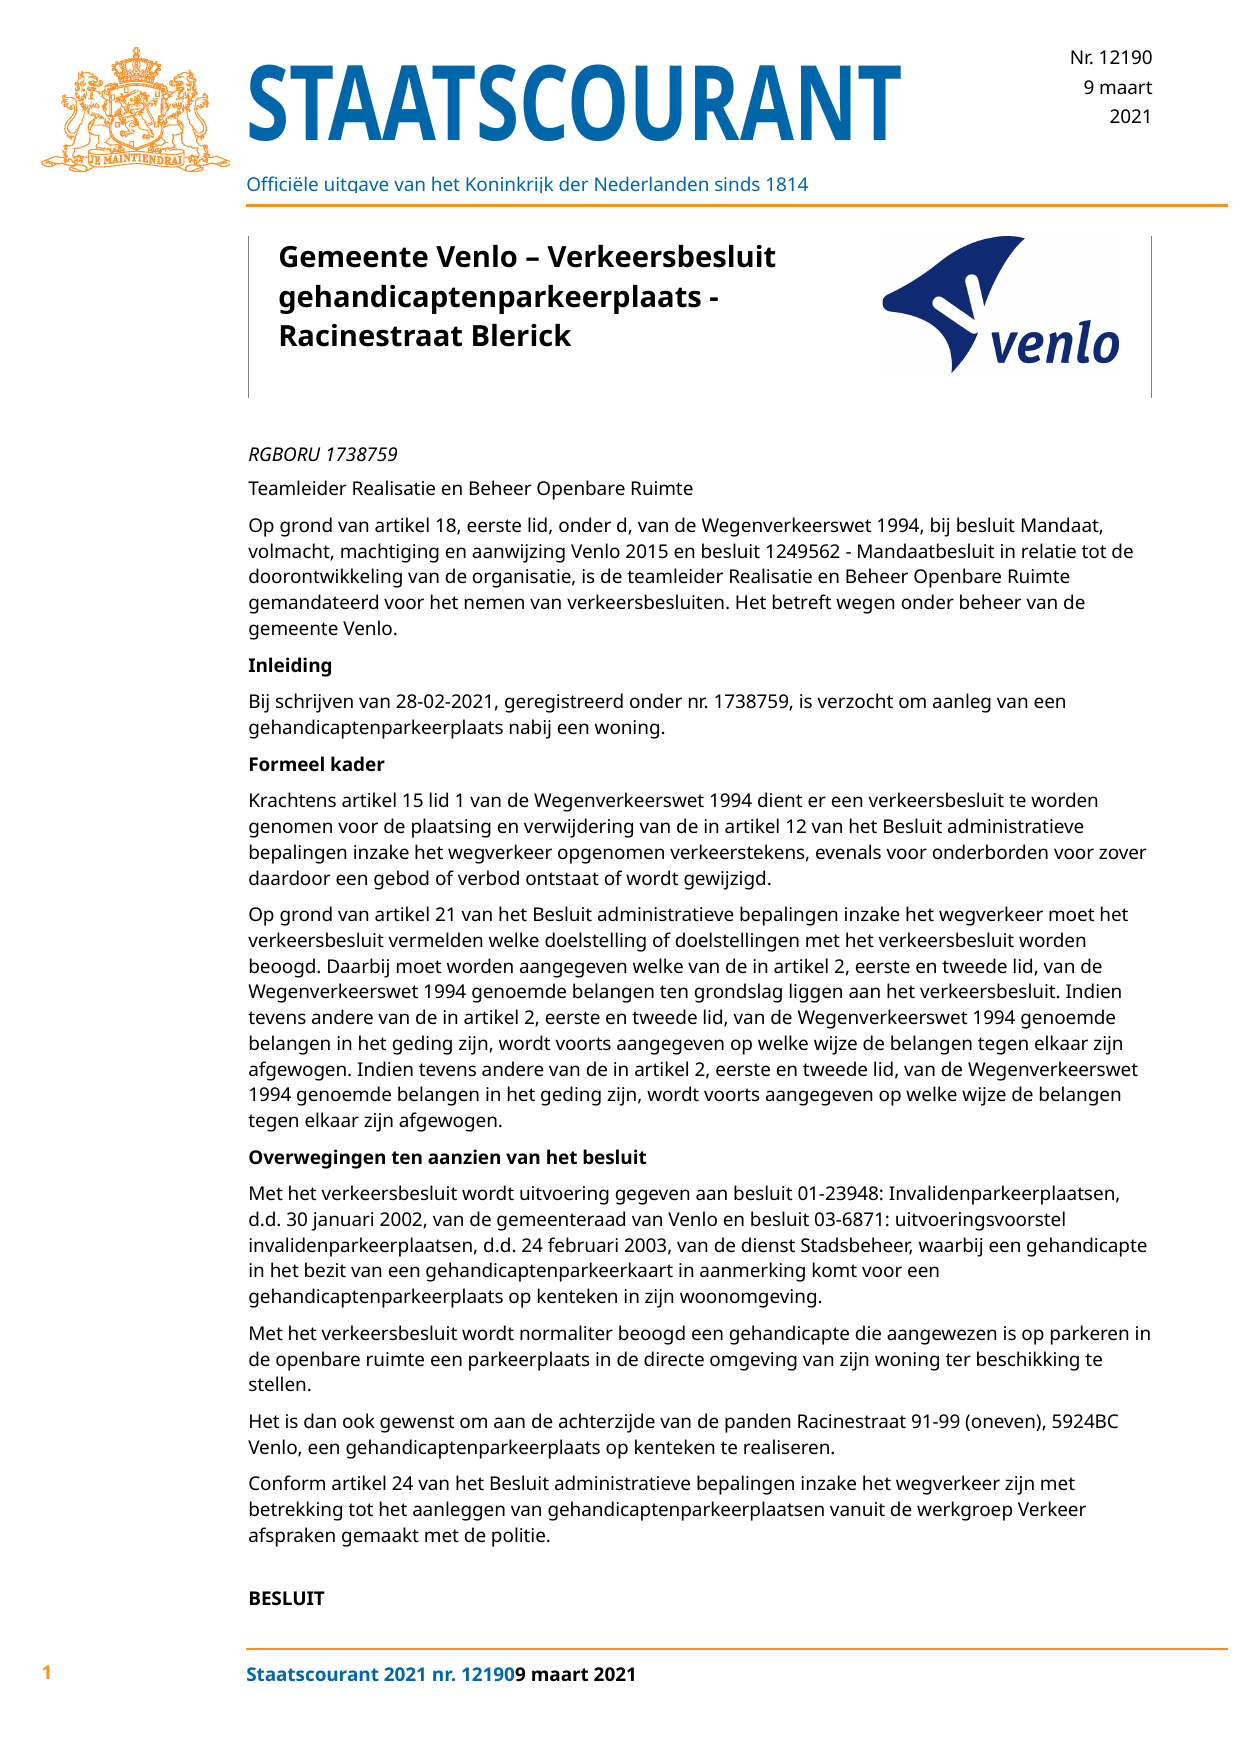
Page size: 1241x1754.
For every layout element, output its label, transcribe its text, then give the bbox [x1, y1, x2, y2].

table_header [850, 236, 1151, 398]
text Het is dan ook gewenst om aan de achterzijde van de panden Racinestraat 91-99 (oneven), 5924BC Venlo, een gehandicaptenparkeerplaats op kenteken te realiseren. [248, 1408, 1152, 1460]
picture [41, 47, 231, 172]
text Bij schrijven van 28-02-2021, geregistreerd onder nr. 1738759, is verzocht om aanleg van een gehandicaptenparkeerplaats nabij een woning. [248, 688, 1152, 740]
table_header Gemeente Venlo – Verkeersbesluit gehandicaptenparkeerplaats - Racinestraat Blerick [249, 236, 850, 398]
text Met het verkeersbesluit wordt normaliter beoogd een gehandicapte die aangewezen is op parkeren in de openbare ruimte een parkeerplaats in de directe omgeving van zijn woning ter beschikking te stellen. [248, 1320, 1152, 1397]
text Overwegingen ten aanzien van het besluit [248, 1144, 1152, 1169]
text Met het verkeersbesluit wordt uitvoering gegeven aan besluit 01-23948: Invalidenparkeerplaatsen, d.d. 30 januari 2002, van de gemeenteraad van Venlo en besluit 03-6871: uitvoeringsvoorstel invalidenparkeerplaatsen, d.d. 24 februari 2003, van de dienst Stadsbeheer, waarbij een gehandicapte in het bezit van een gehandicaptenparkeerkaart in aanmerking komt voor een gehandicaptenparkeerplaats op kenteken in zijn woonomgeving. [248, 1181, 1152, 1309]
text RGBORU 1738759 [248, 441, 1152, 467]
text BESLUIT [248, 1585, 1152, 1611]
text Teamleider Realisatie en Beheer Openbare Ruimte [248, 476, 1152, 501]
text Inleiding [248, 652, 1152, 677]
text Formeel kader [248, 751, 1152, 777]
picture [882, 236, 1119, 373]
text Op grond van artikel 18, eerste lid, onder d, van de Wegenverkeerswet 1994, bij besluit Mandaat, volmacht, machtiging en aanwijzing Venlo 2015 en besluit 1249562 - Mandaatbesluit in relatie tot de doorontwikkeling van de organisatie, is de teamleider Realisatie en Beheer Openbare Ruimte gemandateerd voor het nemen van verkeersbesluiten. Het betreft wegen onder beheer van de gemeente Venlo. [248, 512, 1152, 641]
text Op grond van artikel 21 van het Besluit administratieve bepalingen inzake het wegverkeer moet het verkeersbesluit vermelden welke doelstelling of doelstellingen met het verkeersbesluit worden beoogd. Daarbij moet worden aangegeven welke van de in artikel 2, eerste en tweede lid, van de Wegenverkeerswet 1994 genoemde belangen ten grondslag liggen aan het verkeersbesluit. Indien tevens andere van de in artikel 2, eerste en tweede lid, van de Wegenverkeerswet 1994 genoemde belangen in het geding zijn, wordt voorts aangegeven op welke wijze de belangen tegen elkaar zijn afgewogen. Indien tevens andere van de in artikel 2, eerste en tweede lid, van de Wegenverkeerswet 1994 genoemde belangen in het geding zijn, wordt voorts aangegeven op welke wijze de belangen tegen elkaar zijn afgewogen. [248, 901, 1152, 1133]
text Krachtens artikel 15 lid 1 van de Wegenverkeerswet 1994 dient er een verkeersbesluit te worden genomen voor de plaatsing en verwijdering van de in artikel 12 van het Besluit administratieve bepalingen inzake het wegverkeer opgenomen verkeerstekens, evenals voor onderborden voor zover daardoor een gebod of verbod ontstaat of wordt gewijzigd. [248, 787, 1152, 890]
text Conform artikel 24 van het Besluit administratieve bepalingen inzake het wegverkeer zijn met betrekking tot het aanleggen van gehandicaptenparkeerplaatsen vanuit de werkgroep Verkeer afspraken gemaakt met de politie. [248, 1471, 1152, 1548]
